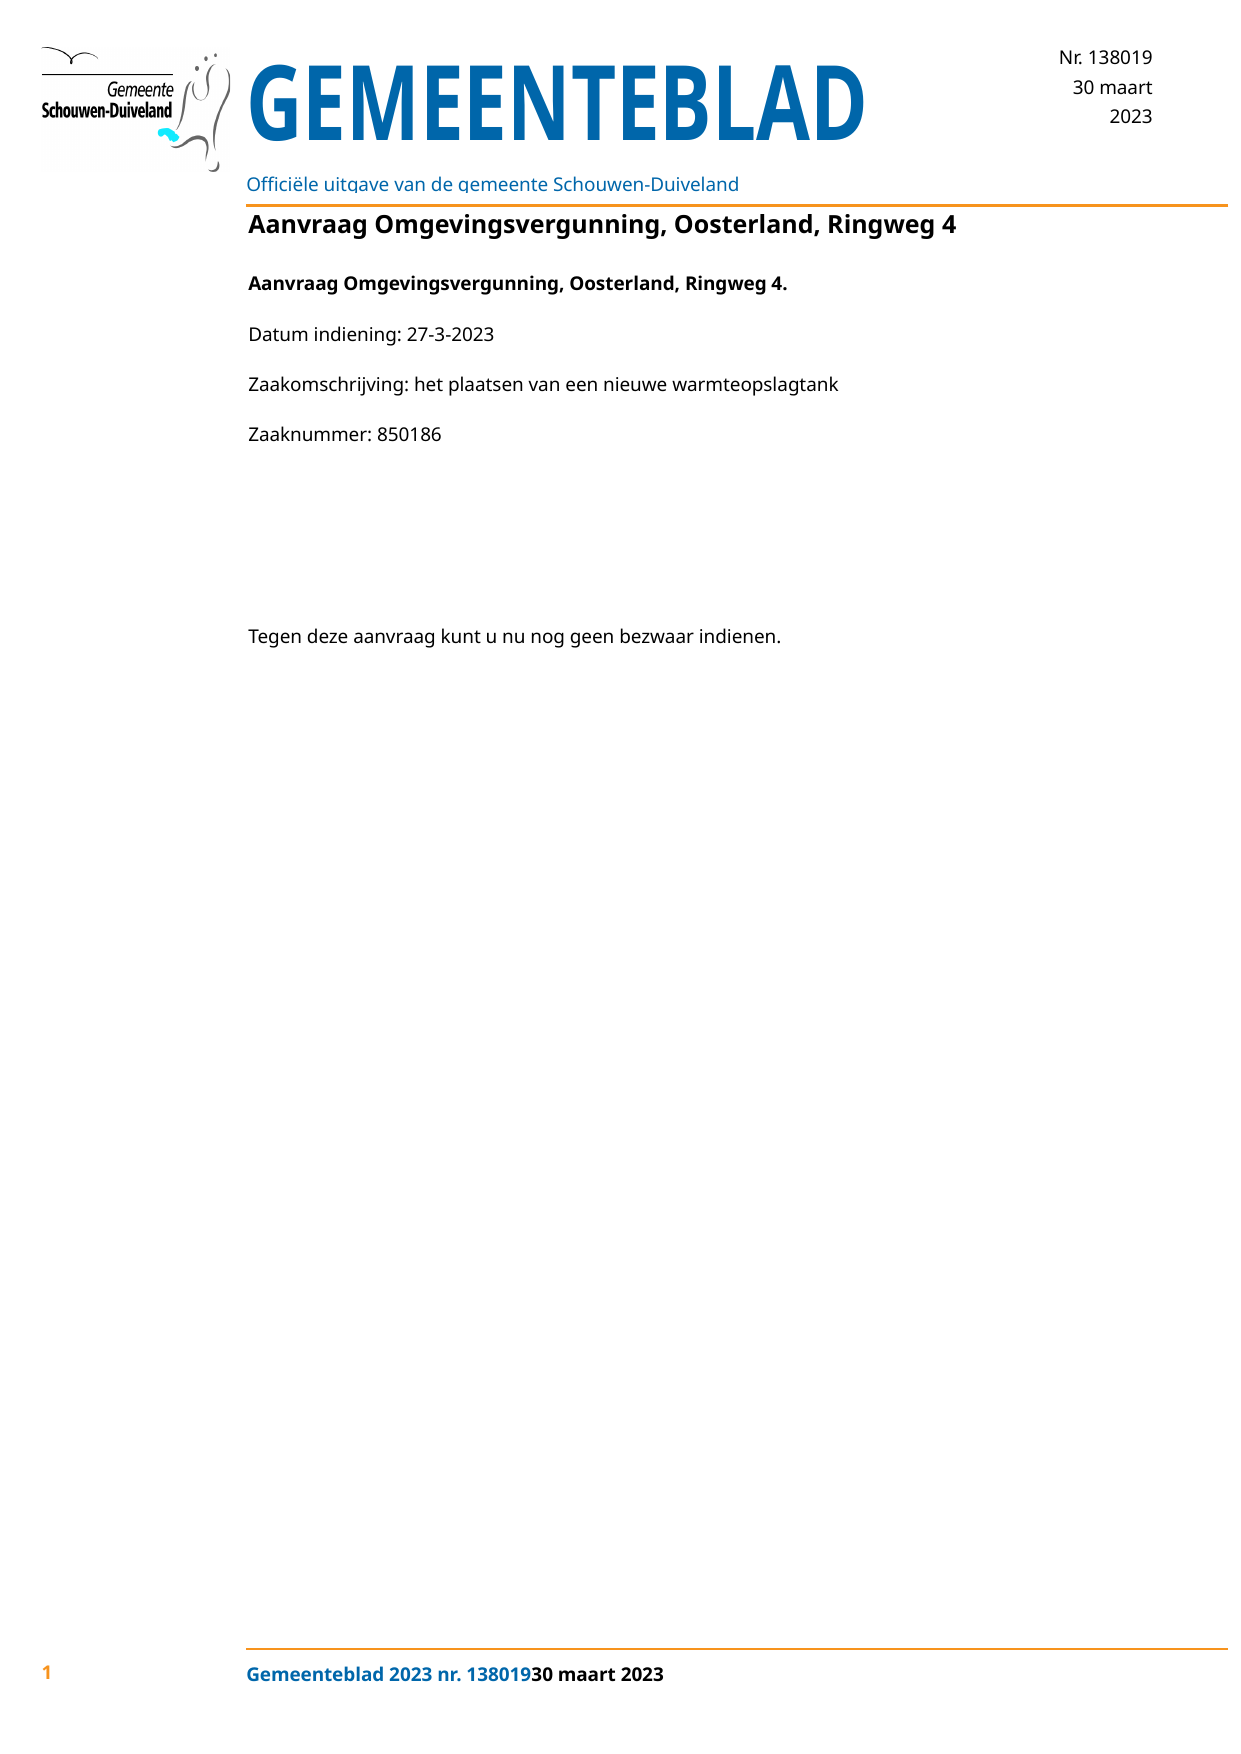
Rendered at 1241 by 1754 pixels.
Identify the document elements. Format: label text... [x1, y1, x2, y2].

text Datum indiening: 27-3-2023 [248, 321, 1152, 346]
text Aanvraag Omgevingsvergunning, Oosterland, Ringweg 4 [248, 207, 1152, 241]
text Zaaknummer: 850186 [248, 422, 1152, 447]
text Aanvraag Omgevingsvergunning, Oosterland, Ringweg 4. [248, 270, 1152, 296]
text Tegen deze aanvraag kunt u nu nog geen bezwaar indienen. [248, 623, 1152, 649]
text Zaakomschrijving: het plaatsen van een nieuwe warmteopslagtank [248, 371, 1152, 397]
picture [41, 47, 231, 172]
